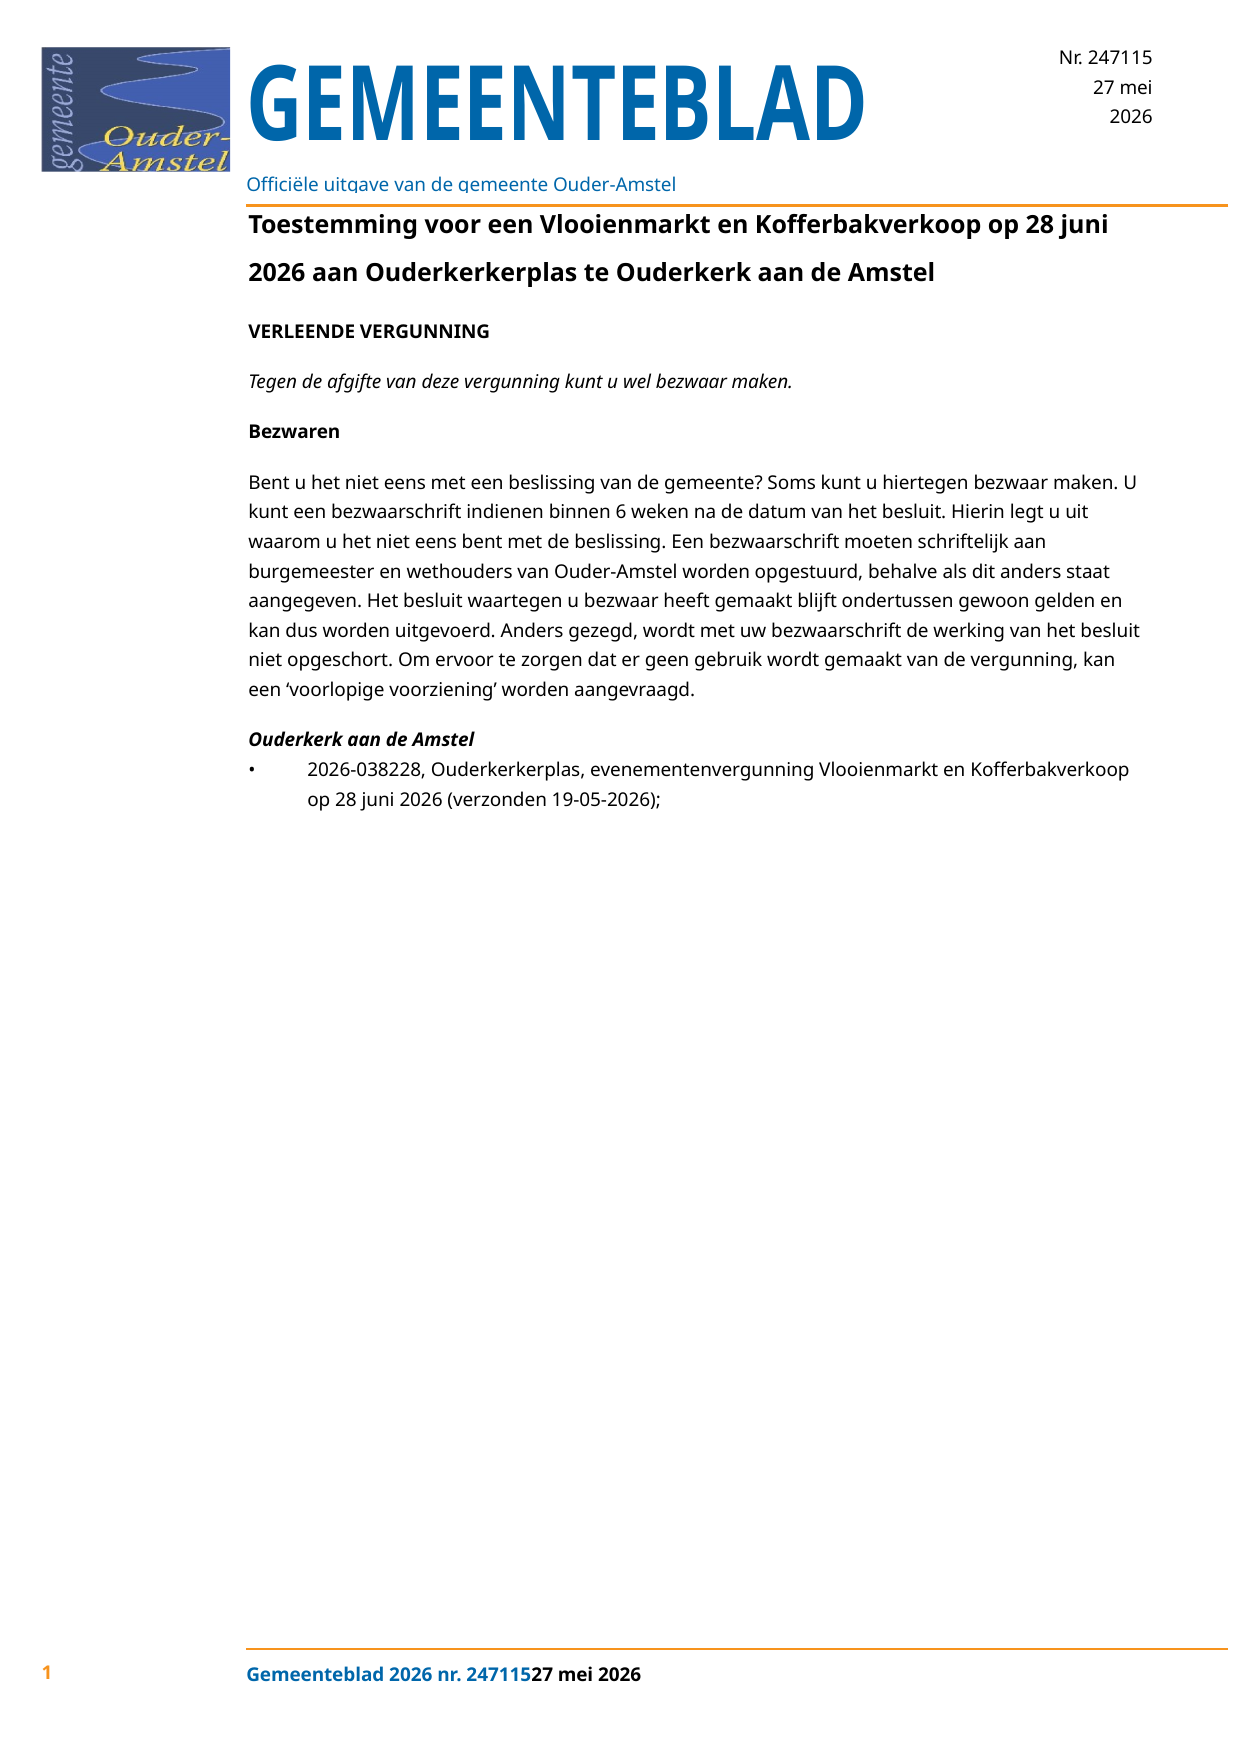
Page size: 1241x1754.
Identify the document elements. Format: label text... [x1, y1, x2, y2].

picture [41, 47, 231, 172]
text VERLEENDE VERGUNNING [248, 318, 1152, 344]
text Tegen de afgifte van deze vergunning kunt u wel bezwaar maken. [248, 368, 1152, 394]
text Ouderkerk aan de Amstel [248, 727, 1152, 752]
text Bent u het niet eens met een beslissing van de gemeente? Soms kunt u hiertegen bezwaar maken. U kunt een bezwaarschrift indienen binnen 6 weken na de datum van het besluit. Hierin legt u uit waarom u het niet eens bent met de beslissing. Een bezwaarschrift moeten schriftelijk aan burgemeester en wethouders van Ouder-Amstel worden opgestuurd, behalve als dit anders staat aangegeven. Het besluit waartegen u bezwaar heeft gemaakt blijft ondertussen gewoon gelden en kan dus worden uitgevoerd. Anders gezegd, wordt met uw bezwaarschrift de werking van het besluit niet opgeschort. Om ervoor te zorgen dat er geen gebruik wordt gemaakt van de vergunning, kan een ‘voorlopige voorziening’ worden aangevraagd. [248, 469, 1152, 702]
text Toestemming voor een Vlooienmarkt en Kofferbakverkoop op 28 juni 2026 aan Ouderkerkerplas te Ouderkerk aan de Amstel [248, 207, 1152, 288]
text Bezwaren [248, 419, 1152, 444]
list 2026-038228, Ouderkerkerplas, evenementenvergunning Vlooienmarkt en Kofferbakverkoop op 28 juni 2026 (verzonden 19-05-2026); [248, 756, 1152, 812]
